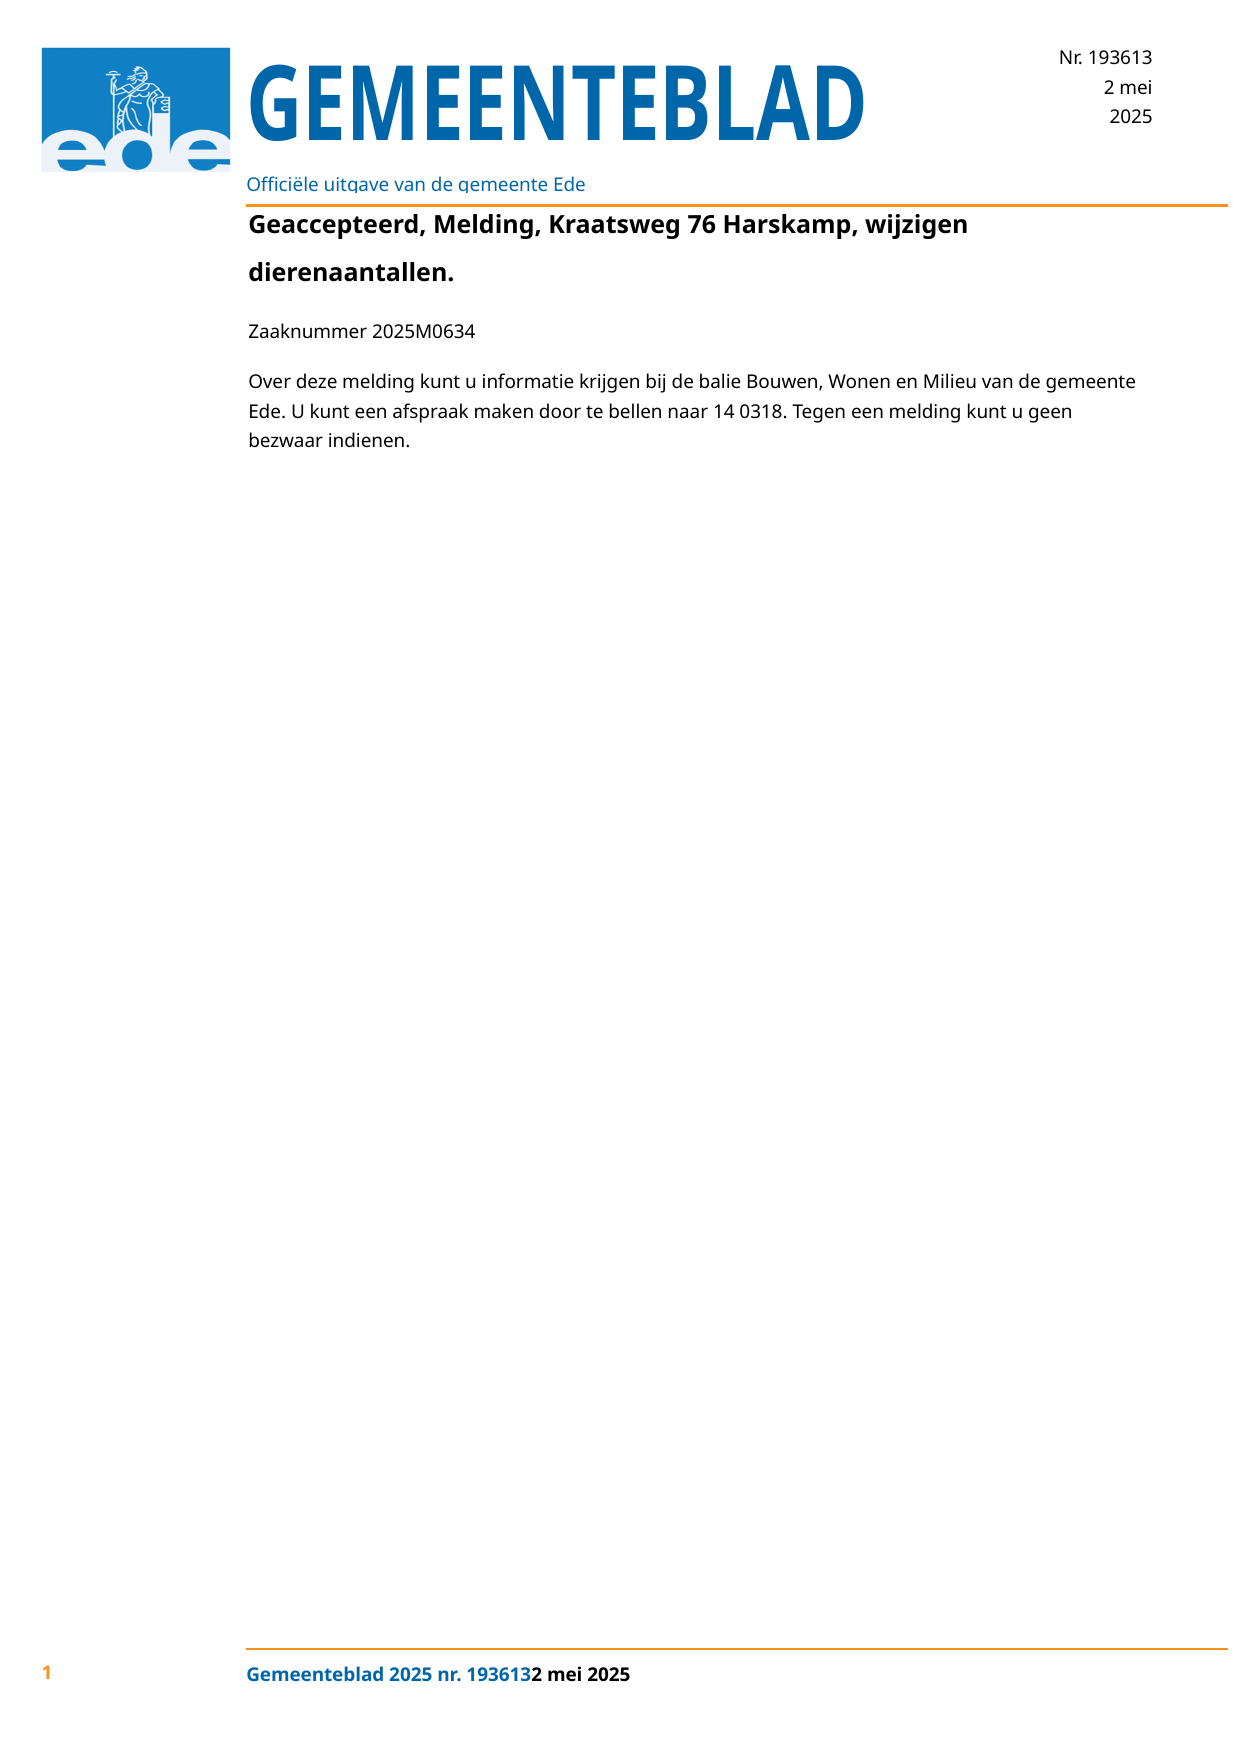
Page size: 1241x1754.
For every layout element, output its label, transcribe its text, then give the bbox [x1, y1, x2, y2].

text Geaccepteerd, Melding, Kraatsweg 76 Harskamp, wijzigen dierenaantallen. [248, 207, 1152, 288]
text Over deze melding kunt u informatie krijgen bij de balie Bouwen, Wonen en Milieu van de gemeente Ede. U kunt een afspraak maken door te bellen naar 14 0318. Tegen een melding kunt u geen bezwaar indienen. [248, 368, 1152, 453]
text Zaaknummer 2025M0634 [248, 318, 1152, 344]
picture [41, 47, 231, 172]
